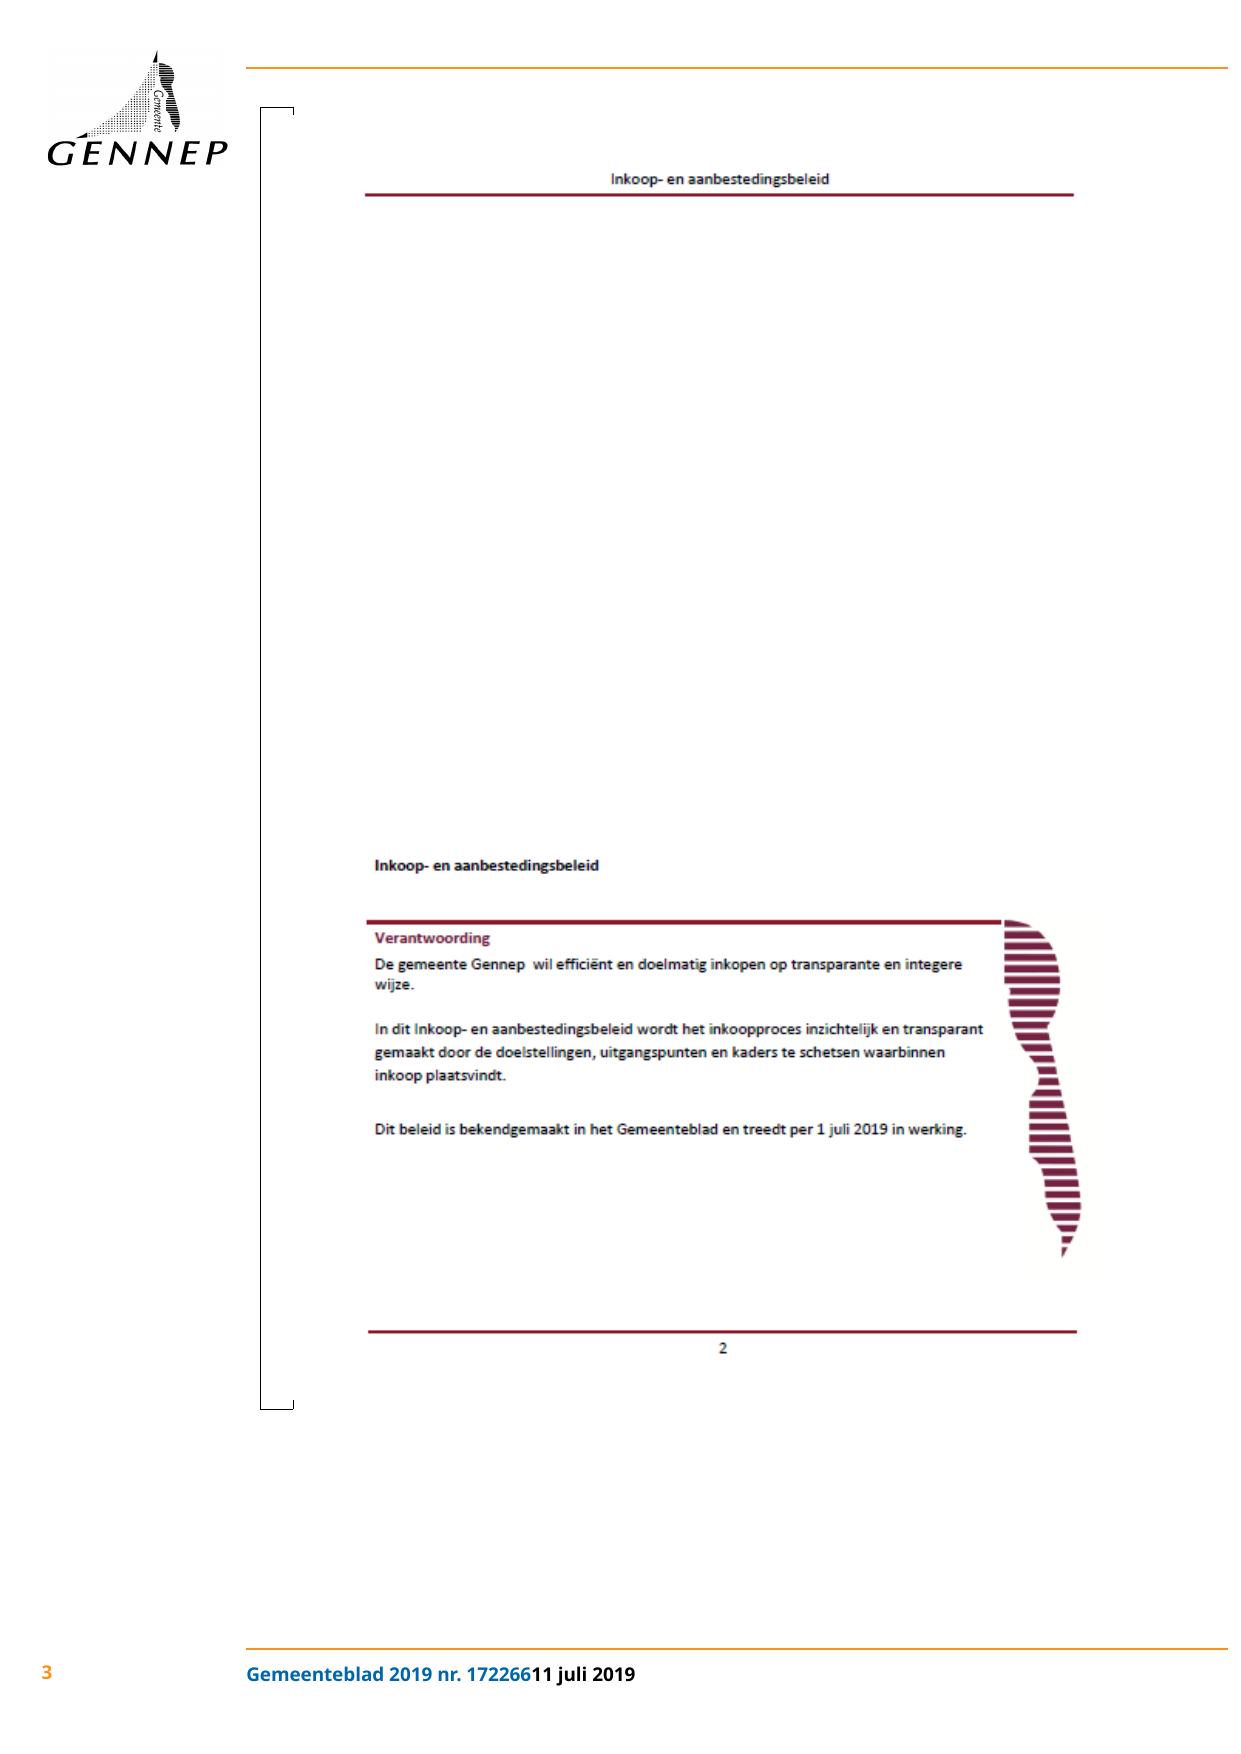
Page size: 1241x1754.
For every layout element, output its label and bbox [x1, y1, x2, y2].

picture [41, 47, 231, 172]
picture [268, 115, 1173, 1400]
